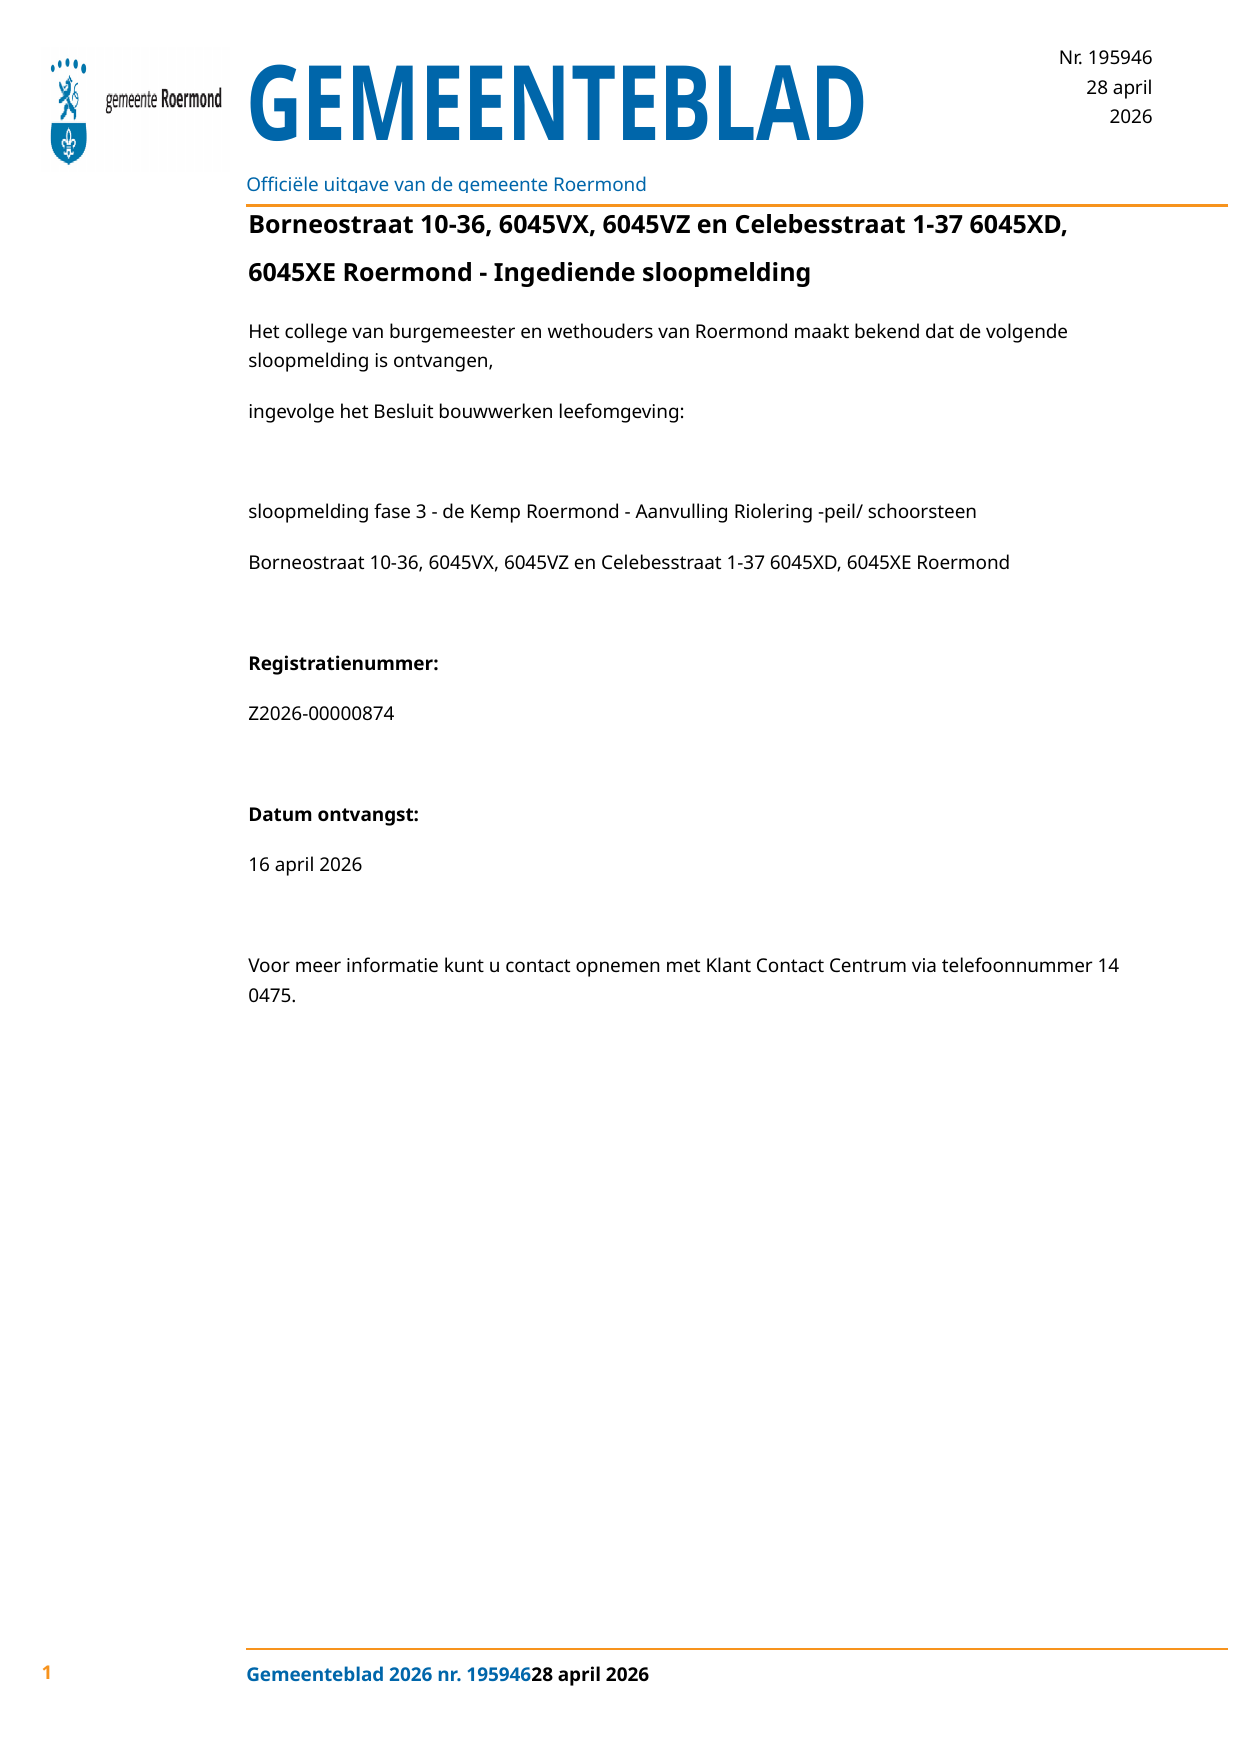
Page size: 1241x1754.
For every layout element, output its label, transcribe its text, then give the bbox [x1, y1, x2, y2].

text Datum ontvangst: [248, 801, 1152, 827]
picture [41, 47, 231, 172]
text Het college van burgemeester en wethouders van Roermond maakt bekend dat de volgende sloopmelding is ontvangen, [248, 318, 1152, 373]
text Voor meer informatie kunt u contact opnemen met Klant Contact Centrum via telefoonnummer 14 0475. [248, 952, 1152, 1008]
text Borneostraat 10-36, 6045VX, 6045VZ en Celebesstraat 1-37 6045XD, 6045XE Roermond - Ingediende sloopmelding [248, 207, 1152, 288]
text Z2026-00000874 [248, 700, 1152, 726]
text Borneostraat 10-36, 6045VX, 6045VZ en Celebesstraat 1-37 6045XD, 6045XE Roermond [248, 549, 1152, 575]
text sloopmelding fase 3 - de Kemp Roermond - Aanvulling Riolering -peil/ schoorsteen [248, 499, 1152, 524]
text 16 april 2026 [248, 852, 1152, 877]
text ingevolge het Besluit bouwwerken leefomgeving: [248, 398, 1152, 424]
text Registratienummer: [248, 650, 1152, 676]
